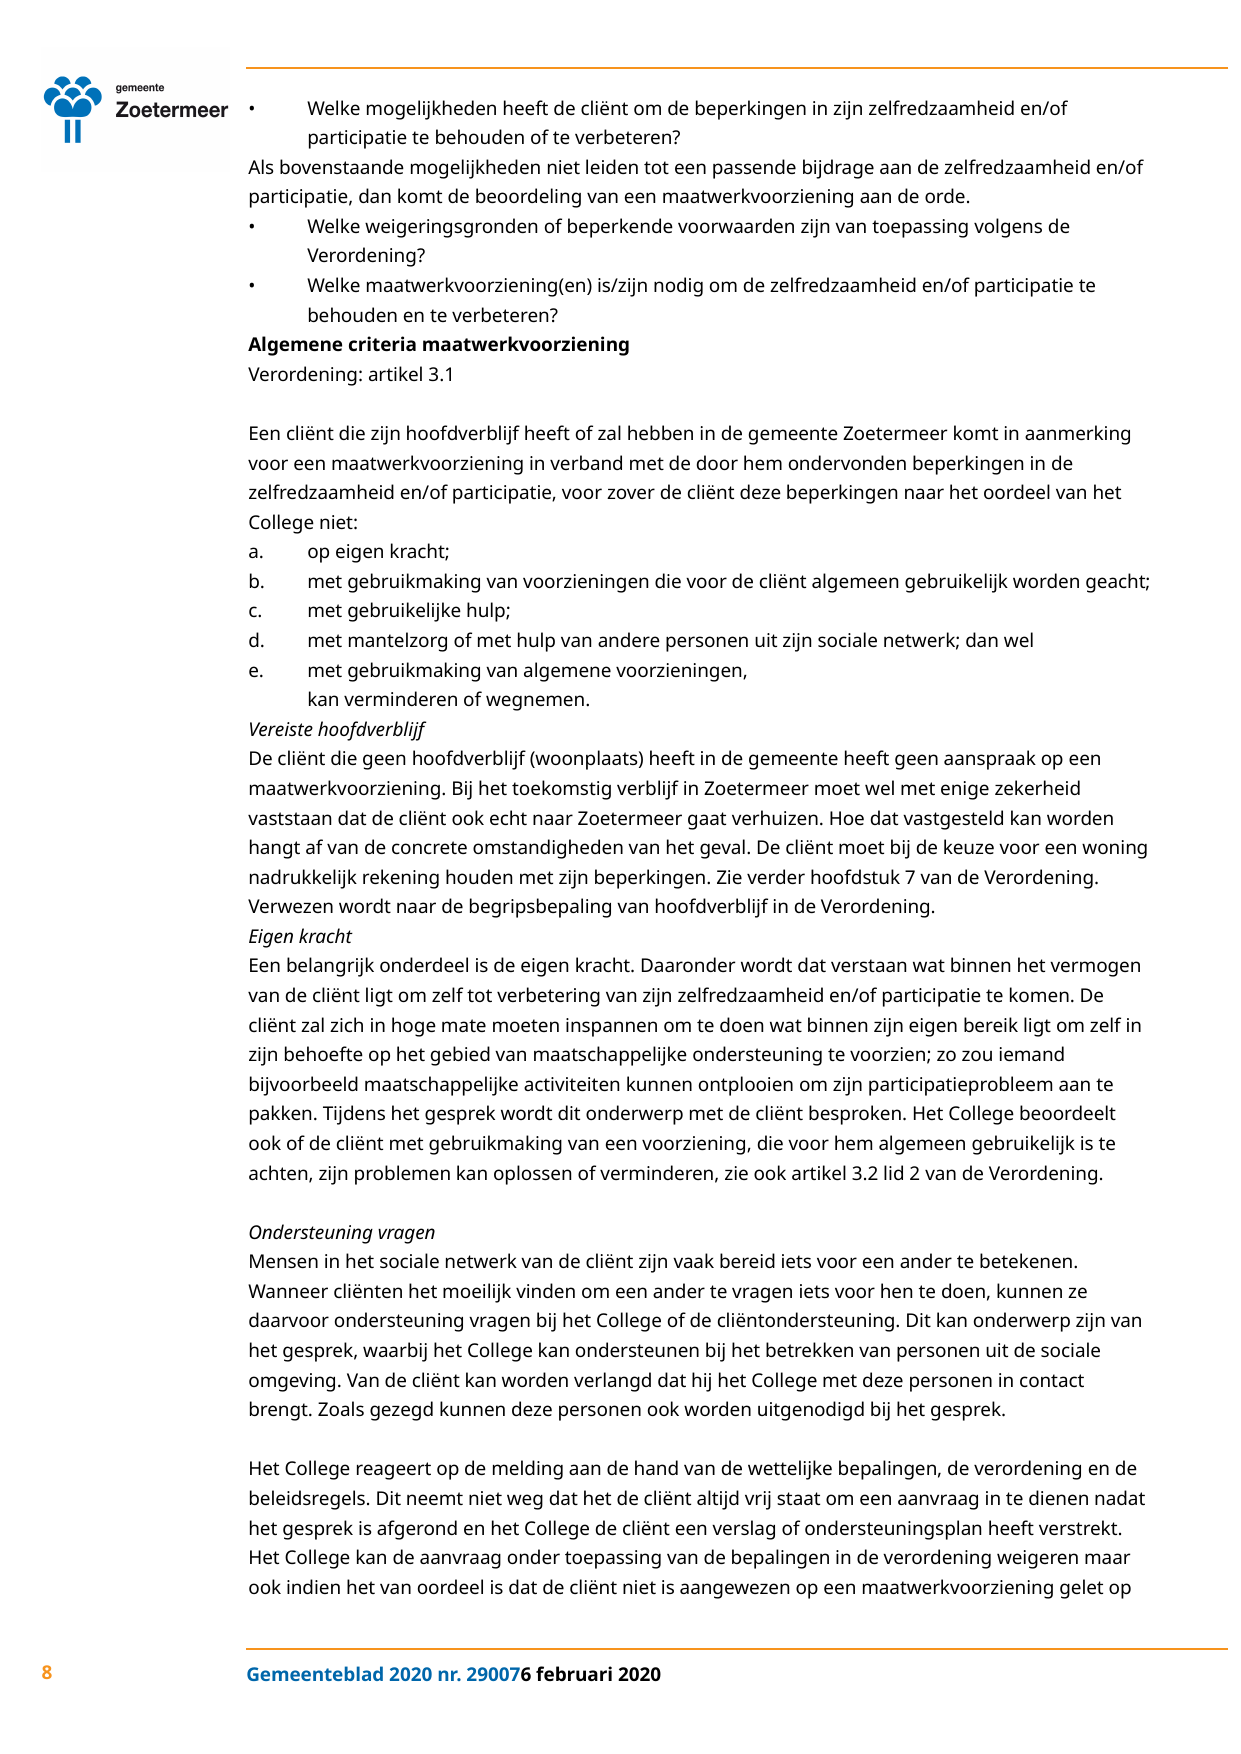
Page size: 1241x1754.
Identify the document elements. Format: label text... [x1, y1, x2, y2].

picture [41, 47, 231, 172]
list op eigen kracht; [248, 538, 1152, 564]
list Welke maatwerkvoorziening(en) is/zijn nodig om de zelfredzaamheid en/of participatie te behouden en te verbeteren? [248, 272, 1152, 328]
text De cliënt die geen hoofdverblijf (woonplaats) heeft in de gemeente heeft geen aanspraak op een maatwerkvoorziening. Bij het toekomstig verblijf in Zoetermeer moet wel met enige zekerheid vaststaan dat de cliënt ook echt naar Zoetermeer gaat verhuizen. Hoe dat vastgesteld kan worden hangt af van de concrete omstandigheden van het geval. De cliënt moet bij de keuze voor een woning nadrukkelijk rekening houden met zijn beperkingen. Zie verder hoofdstuk 7 van de Verordening. Verwezen wordt naar de begripsbepaling van hoofdverblijf in de Verordening. [248, 746, 1152, 919]
text Een belangrijk onderdeel is de eigen kracht. Daaronder wordt dat verstaan wat binnen het vermogen van de cliënt ligt om zelf tot verbetering van zijn zelfredzaamheid en/of participatie te komen. De cliënt zal zich in hoge mate moeten inspannen om te doen wat binnen zijn eigen bereik ligt om zelf in zijn behoefte op het gebied van maatschappelijke ondersteuning te voorzien; zo zou iemand bijvoorbeeld maatschappelijke activiteiten kunnen ontplooien om zijn participatieprobleem aan te pakken. Tijdens het gesprek wordt dit onderwerp met de cliënt besproken. Het College beoordeelt ook of de cliënt met gebruikmaking van een voorziening, die voor hem algemeen gebruikelijk is te achten, zijn problemen kan oplossen of verminderen, zie ook artikel 3.2 lid 2 van de Verordening. [248, 953, 1152, 1186]
text Algemene criteria maatwerkvoorziening [248, 331, 1152, 357]
list kan verminderen of wegnemen. [248, 686, 1152, 712]
text Vereiste hoofdverblijf [248, 716, 1152, 742]
text Mensen in het sociale netwerk van de cliënt zijn vaak bereid iets voor een ander te betekenen. Wanneer cliënten het moeilijk vinden om een ander te vragen iets voor hen te doen, kunnen ze daarvoor ondersteuning vragen bij het College of de cliëntondersteuning. Dit kan onderwerp zijn van het gesprek, waarbij het College kan ondersteunen bij het betrekken van personen uit de sociale omgeving. Van de cliënt kan worden verlangd dat hij het College met deze personen in contact brengt. Zoals gezegd kunnen deze personen ook worden uitgenodigd bij het gesprek. [248, 1248, 1152, 1422]
list met gebruikelijke hulp; [248, 598, 1152, 623]
list met gebruikmaking van algemene voorzieningen, [248, 657, 1152, 683]
text Een cliënt die zijn hoofdverblijf heeft of zal hebben in de gemeente Zoetermeer komt in aanmerking voor een maatwerkvoorziening in verband met de door hem ondervonden beperkingen in de zelfredzaamheid en/of participatie, voor zover de cliënt deze beperkingen naar het oordeel van het College niet: [248, 420, 1152, 535]
list met gebruikmaking van voorzieningen die voor de cliënt algemeen gebruikelijk worden geacht; [248, 568, 1152, 594]
list met mantelzorg of met hulp van andere personen uit zijn sociale netwerk; dan wel [248, 627, 1152, 653]
list Welke weigeringsgronden of beperkende voorwaarden zijn van toepassing volgens de Verordening? [248, 213, 1152, 268]
text Als bovenstaande mogelijkheden niet leiden tot een passende bijdrage aan de zelfredzaamheid en/of participatie, dan komt de beoordeling van een maatwerkvoorziening aan de orde. [248, 154, 1152, 209]
text Het College reageert op de melding aan de hand van de wettelijke bepalingen, de verordening en de beleidsregels. Dit neemt niet weg dat het de cliënt altijd vrij staat om een aanvraag in te dienen nadat het gesprek is afgerond en het College de cliënt een verslag of ondersteuningsplan heeft verstrekt. Het College kan de aanvraag onder toepassing van de bepalingen in de verordening weigeren maar ook indien het van oordeel is dat de cliënt niet is aangewezen op een maatwerkvoorziening gelet op [248, 1456, 1152, 1600]
text Verordening: artikel 3.1 [248, 361, 1152, 387]
list Welke mogelijkheden heeft de cliënt om de beperkingen in zijn zelfredzaamheid en/of participatie te behouden of te verbeteren? [248, 95, 1152, 150]
text Ondersteuning vragen [248, 1219, 1152, 1245]
text Eigen kracht [248, 923, 1152, 949]
